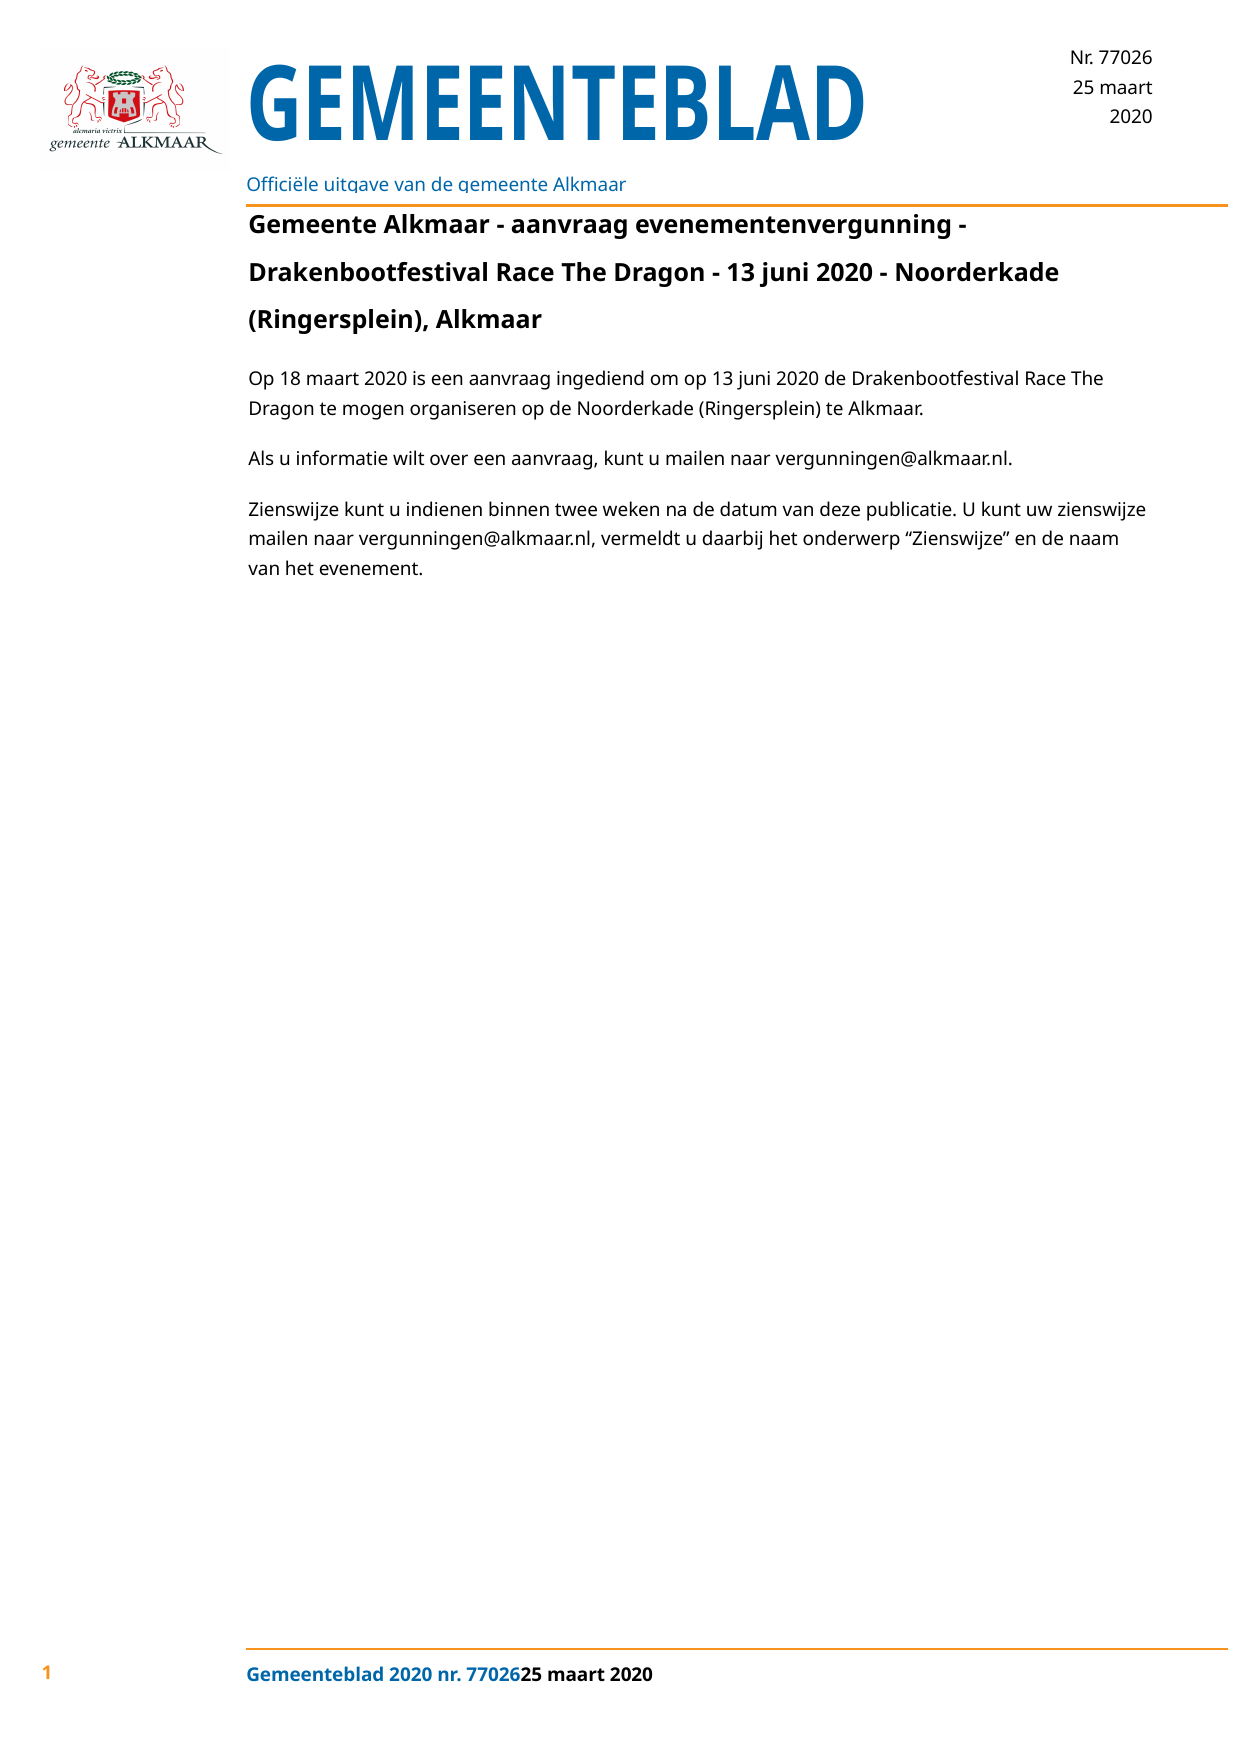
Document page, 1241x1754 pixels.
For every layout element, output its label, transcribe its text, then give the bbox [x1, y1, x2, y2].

text Op 18 maart 2020 is een aanvraag ingediend om op 13 juni 2020 de Drakenbootfestival Race The Dragon te mogen organiseren op de Noorderkade (Ringersplein) te Alkmaar. [248, 366, 1152, 421]
text Gemeente Alkmaar - aanvraag evenementenvergunning - Drakenbootfestival Race The Dragon - 13 juni 2020 - Noorderkade (Ringersplein), Alkmaar [248, 207, 1152, 336]
text Zienswijze kunt u indienen binnen twee weken na de datum van deze publicatie. U kunt uw zienswijze mailen naar vergunningen@alkmaar.nl, vermeldt u daarbij het onderwerp “Zienswijze” en de naam van het evenement. [248, 496, 1152, 581]
text Als u informatie wilt over een aanvraag, kunt u mailen naar vergunningen@alkmaar.nl. [248, 446, 1152, 471]
picture [41, 47, 231, 172]
